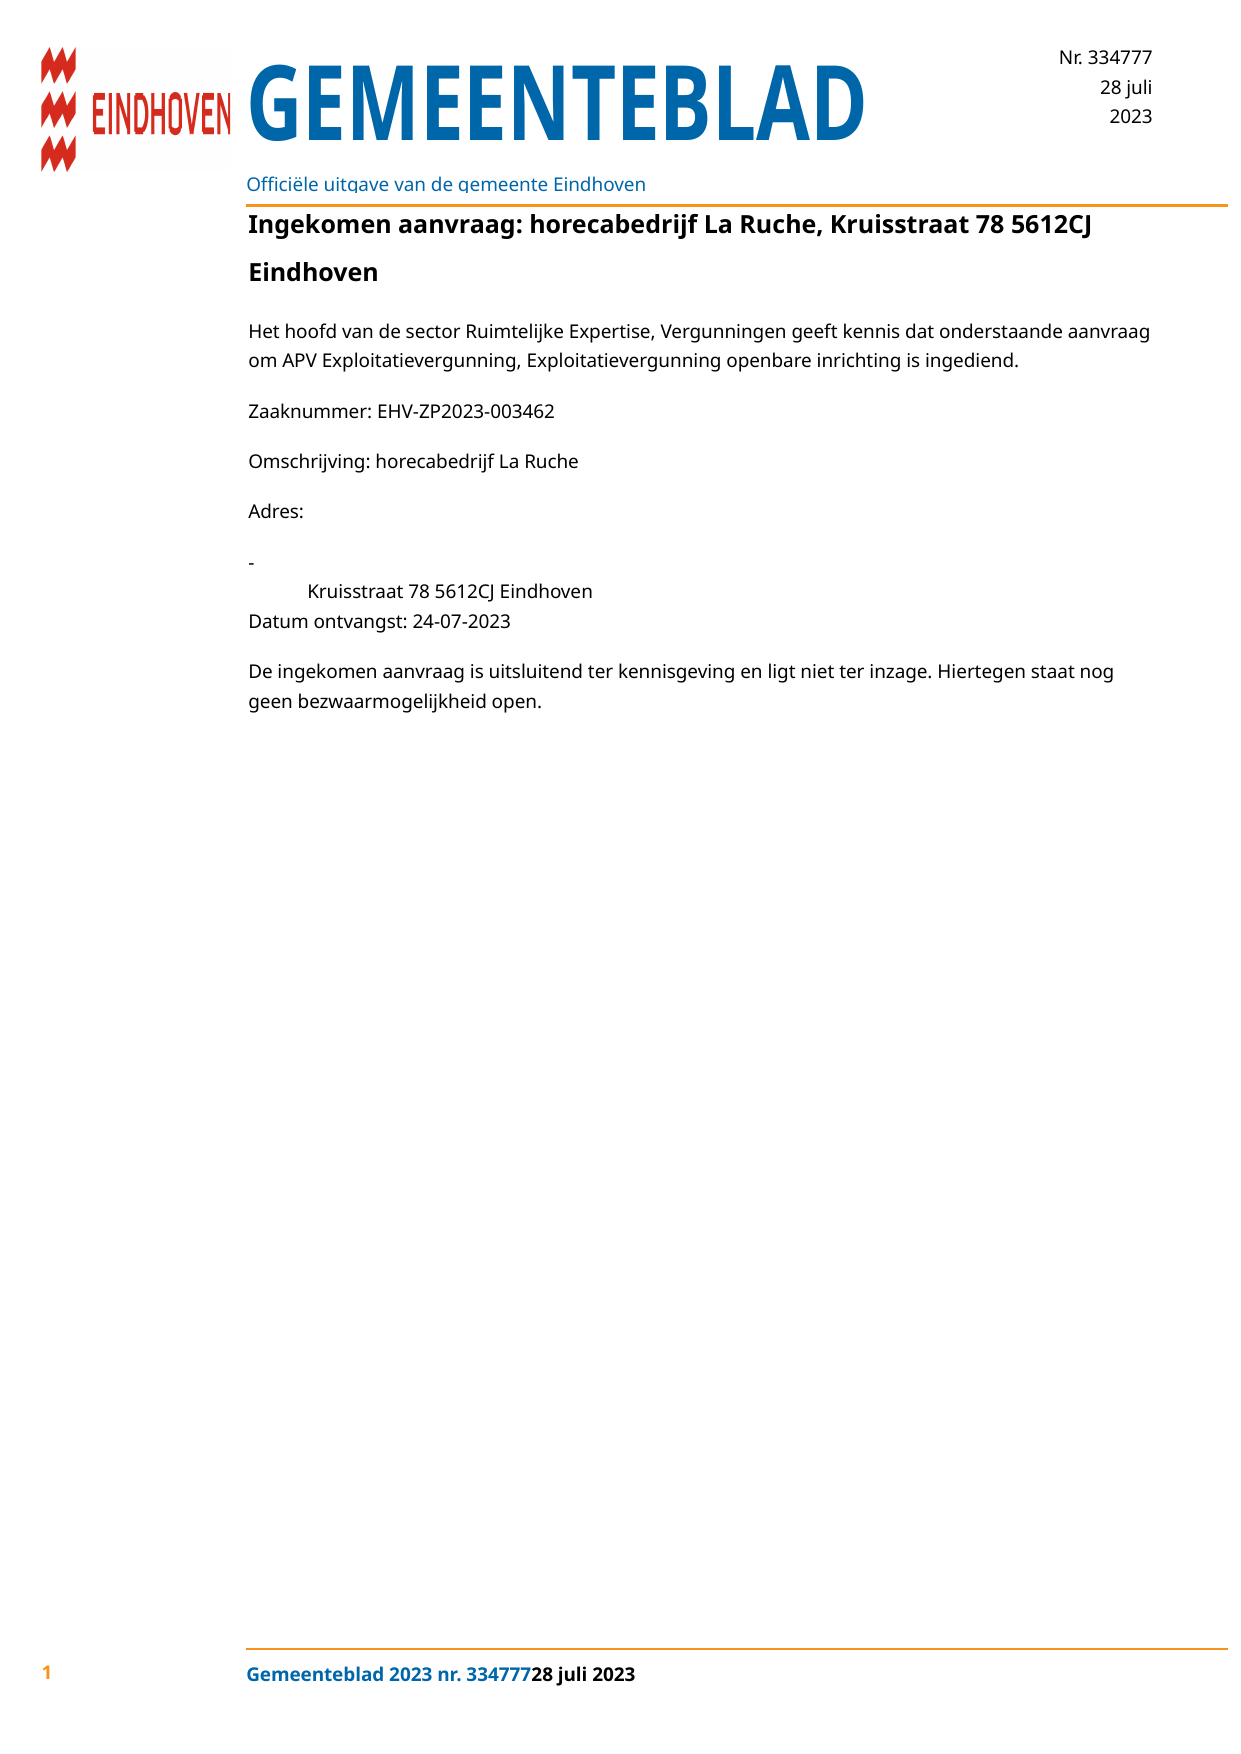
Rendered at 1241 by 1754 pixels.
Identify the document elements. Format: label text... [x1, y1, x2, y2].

text Omschrijving: horecabedrijf La Ruche [248, 448, 1152, 474]
picture [41, 47, 231, 172]
text Datum ontvangst: 24-07-2023 [248, 608, 1152, 634]
list Kruisstraat 78 5612CJ Eindhoven [248, 579, 1152, 604]
text Adres: [248, 499, 1152, 524]
text De ingekomen aanvraag is uitsluitend ter kennisgeving en ligt niet ter inzage. Hiertegen staat nog geen bezwaarmogelijkheid open. [248, 659, 1152, 714]
text Ingekomen aanvraag: horecabedrijf La Ruche, Kruisstraat 78 5612CJ Eindhoven [248, 207, 1152, 288]
text Het hoofd van de sector Ruimtelijke Expertise, Vergunningen geeft kennis dat onderstaande aanvraag om APV Exploitatievergunning, Exploitatievergunning openbare inrichting is ingediend. [248, 318, 1152, 373]
text Zaaknummer: EHV-ZP2023-003462 [248, 398, 1152, 424]
